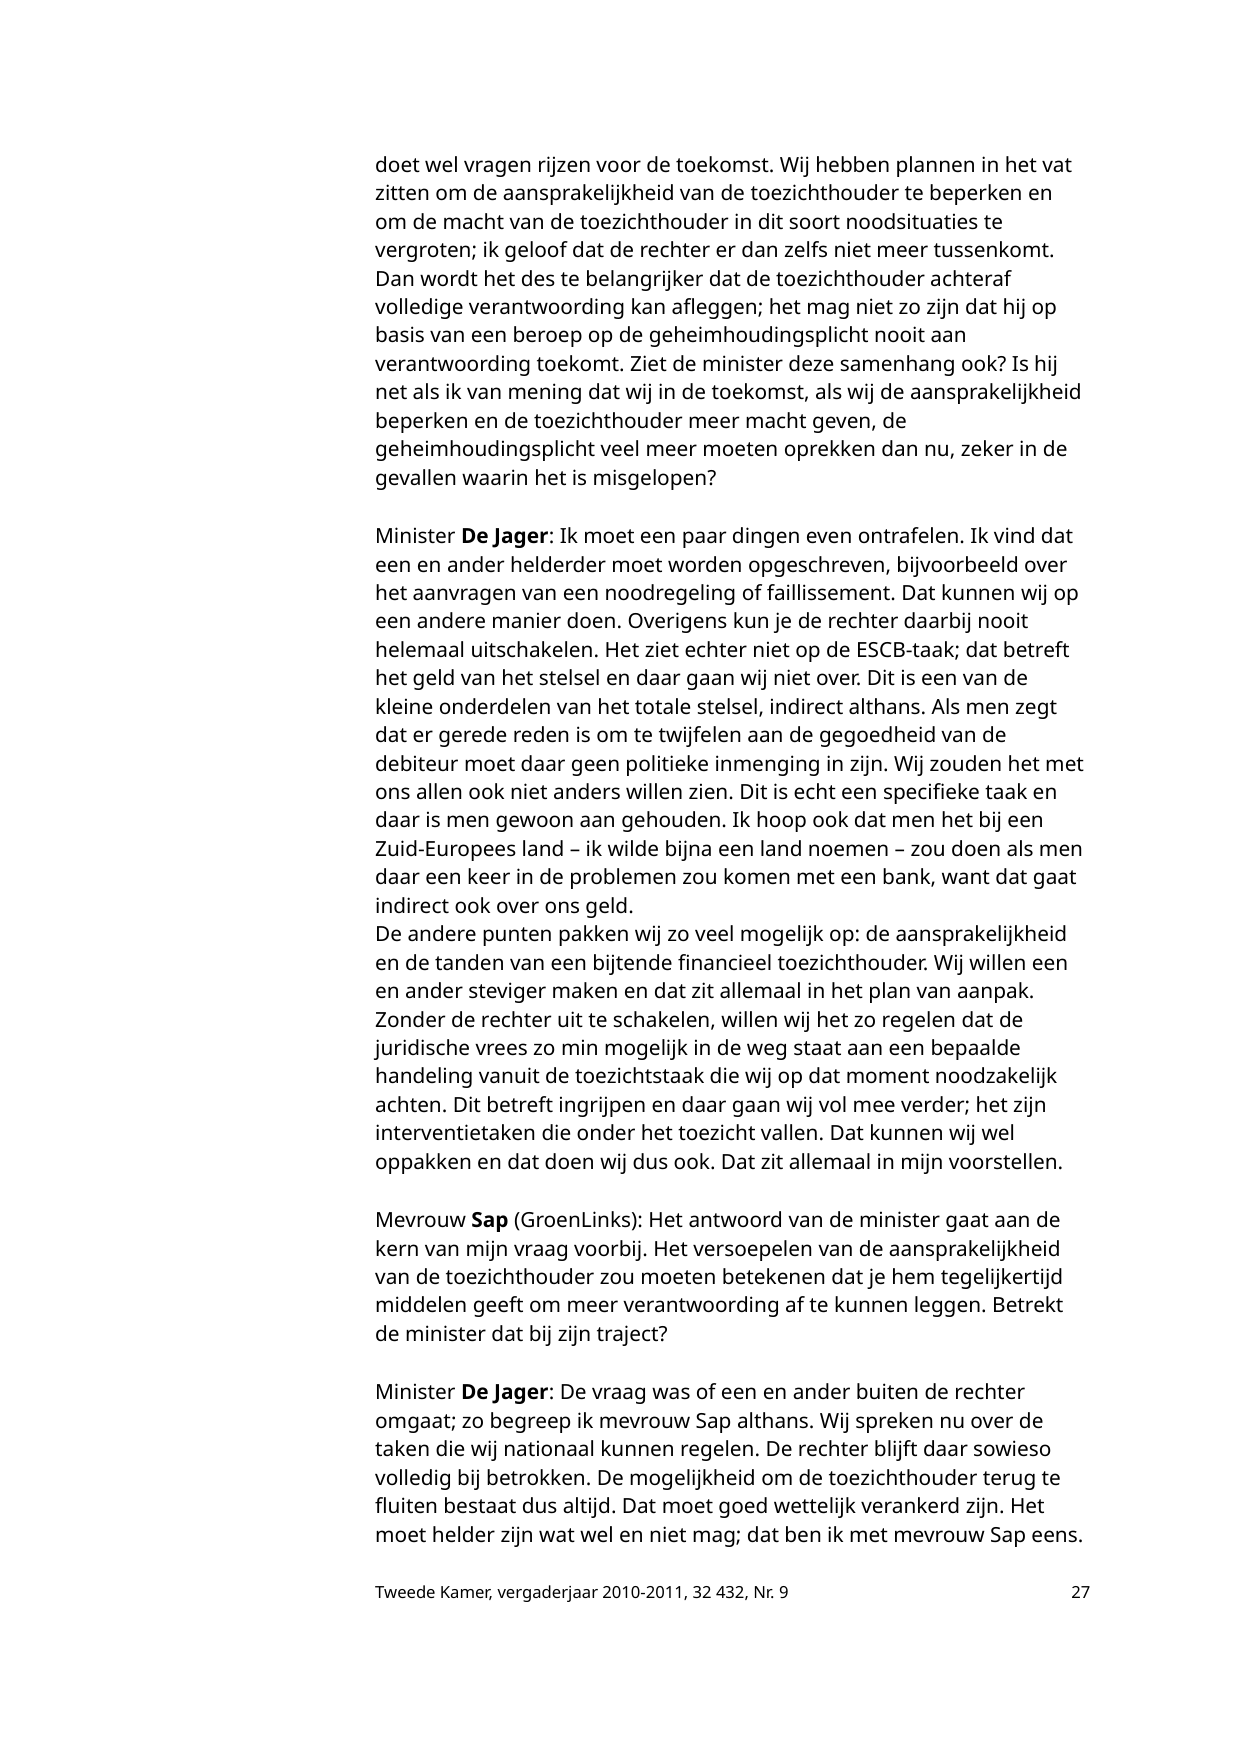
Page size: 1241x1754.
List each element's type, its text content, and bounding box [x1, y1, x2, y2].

text Minister De Jager: Ik moet een paar dingen even ontrafelen. Ik vind dat een en ander helderder moet worden opgeschreven, bijvoorbeeld over het aanvragen van een noodregeling of faillissement. Dat kunnen wij op een andere manier doen. Overigens kun je de rechter daarbij nooit helemaal uitschakelen. Het ziet echter niet op de ESCB-taak; dat betreft het geld van het stelsel en daar gaan wij niet over. Dit is een van de kleine onderdelen van het totale stelsel, indirect althans. Als men zegt dat er gerede reden is om te twijfelen aan de gegoedheid van de debiteur moet daar geen politieke inmenging in zijn. Wij zouden het met ons allen ook niet anders willen zien. Dit is echt een specifieke taak en daar is men gewoon aan gehouden. Ik hoop ook dat men het bij een Zuid-Europees land – ik wilde bijna een land noemen – zou doen als men daar een keer in de problemen zou komen met een bank, want dat gaat indirect ook over ons geld. [375, 521, 1090, 919]
text doet wel vragen rijzen voor de toekomst. Wij hebben plannen in het vat zitten om de aansprakelijkheid van de toezichthouder te beperken en om de macht van de toezichthouder in dit soort noodsituaties te vergroten; ik geloof dat de rechter er dan zelfs niet meer tussenkomt. Dan wordt het des te belangrijker dat de toezichthouder achteraf volledige verantwoording kan afleggen; het mag niet zo zijn dat hij op basis van een beroep op de geheimhoudingsplicht nooit aan verantwoording toekomt. Ziet de minister deze samenhang ook? Is hij net als ik van mening dat wij in de toekomst, als wij de aansprakelijkheid beperken en de toezichthouder meer macht geven, de geheimhoudingsplicht veel meer moeten oprekken dan nu, zeker in de gevallen waarin het is misgelopen? [375, 150, 1090, 491]
text Mevrouw Sap (GroenLinks): Het antwoord van de minister gaat aan de kern van mijn vraag voorbij. Het versoepelen van de aansprakelijkheid van de toezichthouder zou moeten betekenen dat je hem tegelijkertijd middelen geeft om meer verantwoording af te kunnen leggen. Betrekt de minister dat bij zijn traject? [375, 1205, 1090, 1347]
text Minister De Jager: De vraag was of een en ander buiten de rechter omgaat; zo begreep ik mevrouw Sap althans. Wij spreken nu over de taken die wij nationaal kunnen regelen. De rechter blijft daar sowieso volledig bij betrokken. De mogelijkheid om de toezichthouder terug te fluiten bestaat dus altijd. Dat moet goed wettelijk verankerd zijn. Het moet helder zijn wat wel en niet mag; dat ben ik met mevrouw Sap eens. [375, 1377, 1090, 1548]
text De andere punten pakken wij zo veel mogelijk op: de aansprakelijkheid en de tanden van een bijtende financieel toezichthouder. Wij willen een en ander steviger maken en dat zit allemaal in het plan van aanpak. Zonder de rechter uit te schakelen, willen wij het zo regelen dat de juridische vrees zo min mogelijk in de weg staat aan een bepaalde handeling vanuit de toezichtstaak die wij op dat moment noodzakelijk achten. Dit betreft ingrijpen en daar gaan wij vol mee verder; het zijn interventietaken die onder het toezicht vallen. Dat kunnen wij wel oppakken en dat doen wij dus ook. Dat zit allemaal in mijn voorstellen. [375, 919, 1090, 1175]
